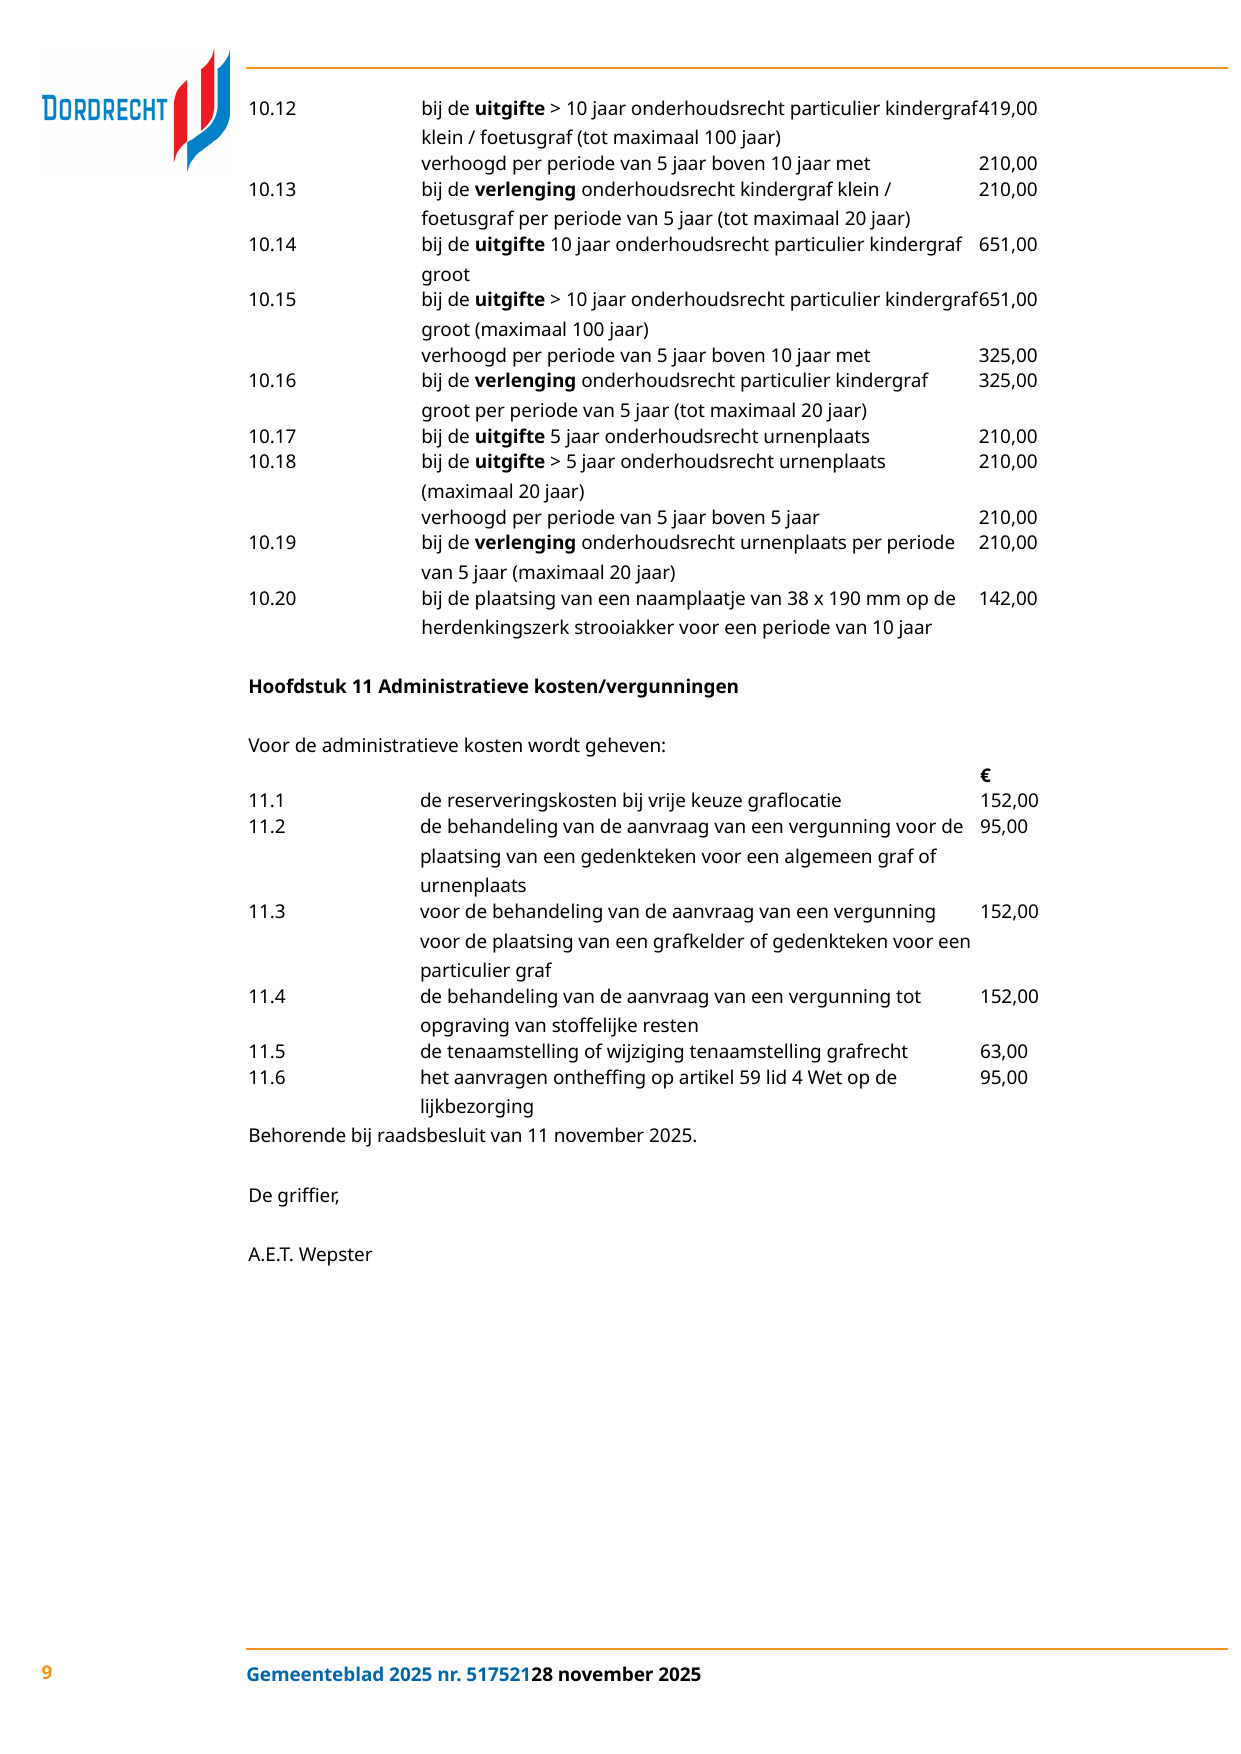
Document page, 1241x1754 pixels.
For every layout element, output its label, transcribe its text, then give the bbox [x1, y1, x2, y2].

table_cell 210,00 [979, 423, 1152, 448]
table_cell 10.20 [248, 585, 421, 640]
table_cell 63,00 [980, 1039, 1152, 1064]
table_cell [248, 342, 421, 367]
table_cell 11.6 [248, 1064, 420, 1119]
table_cell bij de uitgifte > 10 jaar onderhoudsrecht particulier kindergraf groot (maximaal 100 jaar) [421, 286, 978, 342]
table_cell bij de uitgifte 10 jaar onderhoudsrecht particulier kindergraf groot [421, 231, 978, 286]
table_cell 95,00 [980, 813, 1152, 898]
table_cell 10.12 [248, 95, 421, 150]
table_cell 11.1 [248, 788, 420, 813]
table_cell 142,00 [979, 585, 1152, 640]
table_cell verhoogd per periode van 5 jaar boven 5 jaar [421, 504, 978, 529]
table_cell 10.15 [248, 286, 421, 342]
table_cell 210,00 [979, 176, 1152, 231]
table_cell 11.2 [248, 813, 420, 898]
table_cell de behandeling van de aanvraag van een vergunning voor de plaatsing van een gedenkteken voor een algemeen graf of urnenplaats [420, 813, 980, 898]
table_cell 10.19 [248, 530, 421, 585]
table_cell bij de verlenging onderhoudsrecht kindergraf klein / foetusgraf per periode van 5 jaar (tot maximaal 20 jaar) [421, 176, 978, 231]
table_header [420, 762, 980, 788]
table_cell bij de uitgifte 5 jaar onderhoudsrecht urnenplaats [421, 423, 978, 448]
table_cell 651,00 [979, 231, 1152, 286]
table_cell verhoogd per periode van 5 jaar boven 10 jaar met [421, 150, 978, 176]
table_header € [980, 762, 1152, 788]
table_cell 210,00 [979, 530, 1152, 585]
table_cell 11.4 [248, 983, 420, 1038]
text Hoofdstuk 11 Administratieve kosten/vergunningen [248, 673, 1152, 699]
table_cell 152,00 [980, 898, 1152, 983]
table_cell verhoogd per periode van 5 jaar boven 10 jaar met [421, 342, 978, 367]
table_cell bij de verlenging onderhoudsrecht particulier kindergraf groot per periode van 5 jaar (tot maximaal 20 jaar) [421, 368, 978, 423]
text De griffier, [248, 1182, 1152, 1208]
table_cell 210,00 [979, 150, 1152, 176]
table_cell 10.13 [248, 176, 421, 231]
table_cell 152,00 [980, 983, 1152, 1038]
table_cell 210,00 [979, 504, 1152, 529]
text Behorende bij raadsbesluit van 11 november 2025. [248, 1123, 1152, 1148]
table_header [248, 762, 420, 788]
table_cell de behandeling van de aanvraag van een vergunning tot opgraving van stoffelijke resten [420, 983, 980, 1038]
table_cell 95,00 [980, 1064, 1152, 1119]
table_cell bij de uitgifte > 5 jaar onderhoudsrecht urnenplaats (maximaal 20 jaar) [421, 449, 978, 504]
table_cell 419,00 [979, 95, 1152, 150]
table_cell de reserveringskosten bij vrije keuze graflocatie [420, 788, 980, 813]
table_cell 10.16 [248, 368, 421, 423]
table_cell 325,00 [979, 342, 1152, 367]
table_cell de tenaamstelling of wijziging tenaamstelling grafrecht [420, 1039, 980, 1064]
table_cell [248, 150, 421, 176]
table_cell 11.5 [248, 1039, 420, 1064]
table_cell bij de verlenging onderhoudsrecht urnenplaats per periode van 5 jaar (maximaal 20 jaar) [421, 530, 978, 585]
table_cell 10.18 [248, 449, 421, 504]
table_cell 152,00 [980, 788, 1152, 813]
table_cell 10.17 [248, 423, 421, 448]
text Voor de administratieve kosten wordt geheven: [248, 732, 1152, 758]
table_cell 651,00 [979, 286, 1152, 342]
table_cell [248, 504, 421, 529]
picture [41, 47, 231, 172]
text A.E.T. Wepster [248, 1241, 1152, 1267]
table_cell 11.3 [248, 898, 420, 983]
table_cell 10.14 [248, 231, 421, 286]
table_cell het aanvragen ontheffing op artikel 59 lid 4 Wet op de lijkbezorging [420, 1064, 980, 1119]
table_cell bij de uitgifte > 10 jaar onderhoudsrecht particulier kindergraf klein / foetusgraf (tot maximaal 100 jaar) [421, 95, 978, 150]
table_cell bij de plaatsing van een naamplaatje van 38 x 190 mm op de herdenkingszerk strooiakker voor een periode van 10 jaar [421, 585, 978, 640]
table_cell voor de behandeling van de aanvraag van een vergunning voor de plaatsing van een grafkelder of gedenkteken voor een particulier graf [420, 898, 980, 983]
table_cell 325,00 [979, 368, 1152, 423]
table_cell 210,00 [979, 449, 1152, 504]
